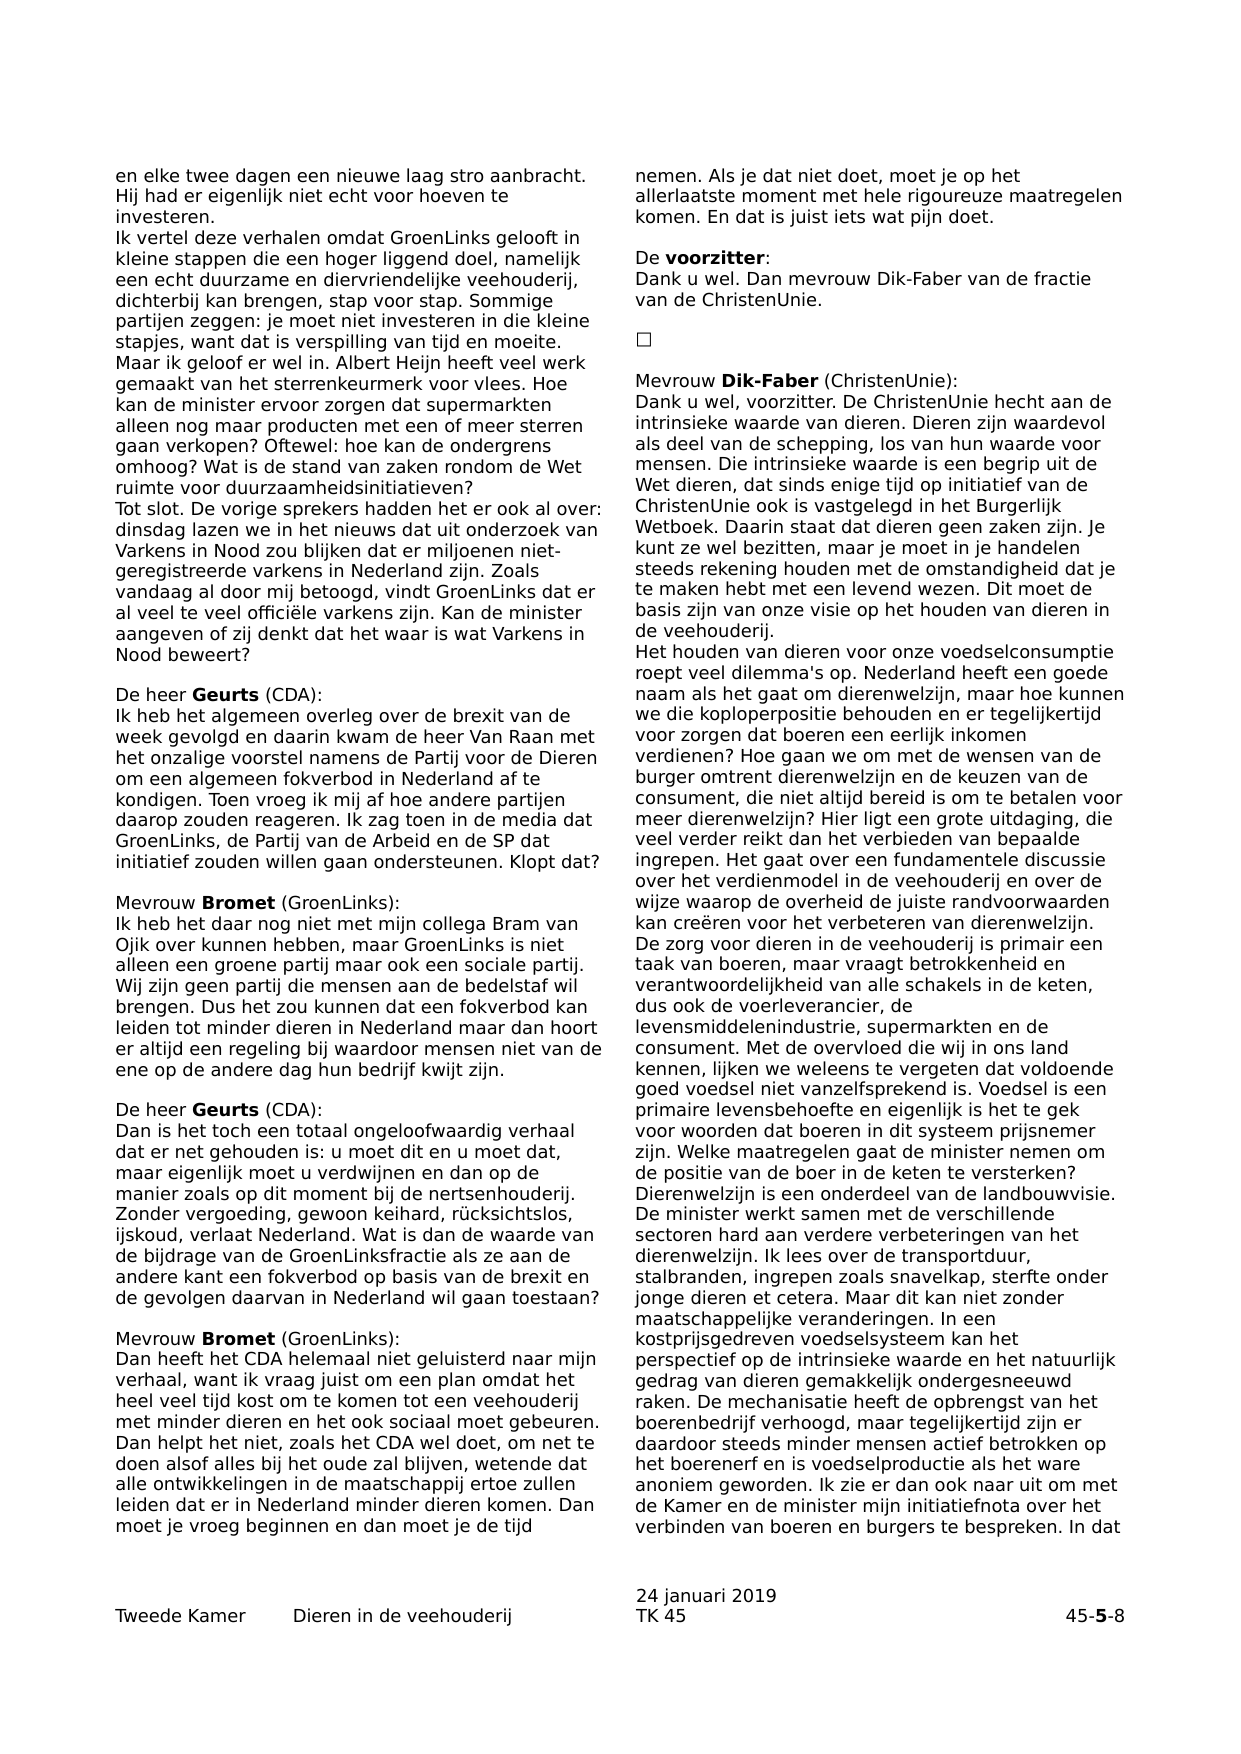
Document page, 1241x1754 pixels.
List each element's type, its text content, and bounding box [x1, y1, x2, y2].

text Het houden van dieren voor onze voedselconsumptie roept veel dilemma's op. Nederland heeft een goede naam als het gaat om dierenwelzijn, maar hoe kunnen we die koploperpositie behouden en er tegelijkertijd voor zorgen dat boeren een eerlijk inkomen verdienen? Hoe gaan we om met de wensen van de burger omtrent dierenwelzijn en de keuzen van de consument, die niet altijd bereid is om te betalen voor meer dierenwelzijn? Hier ligt een grote uitdaging, die veel verder reikt dan het verbieden van bepaalde ingrepen. Het gaat over een fundamentele discussie over het verdienmodel in de veehouderij en over de wijze waarop de overheid de juiste randvoorwaarden kan creëren voor het verbeteren van dierenwelzijn. [635, 642, 1125, 933]
text Dan is het toch een totaal ongeloofwaardig verhaal dat er net gehouden is: u moet dit en u moet dat, maar eigenlijk moet u verdwijnen en dan op de manier zoals op dit moment bij de nertsenhouderij. Zonder vergoeding, gewoon keihard, rücksichtslos, ijskoud, verlaat Nederland. Wat is dan de waarde van de bijdrage van de GroenLinksfractie als ze aan de andere kant een fokverbod op basis van de brexit en de gevolgen daarvan in Nederland wil gaan toestaan? [115, 1121, 605, 1308]
text De voorzitter: [635, 248, 1125, 268]
text De zorg voor dieren in de veehouderij is primair een taak van boeren, maar vraagt betrokkenheid en verantwoordelijkheid van alle schakels in de keten, dus ook de voerleverancier, de levensmiddelenindustrie, supermarkten en de consument. Met de overvloed die wij in ons land kennen, lijken we weleens te vergeten dat voldoende goed voedsel niet vanzelfsprekend is. Voedsel is een primaire levensbehoefte en eigenlijk is het te gek voor woorden dat boeren in dit systeem prijsnemer zijn. Welke maatregelen gaat de minister nemen om de positie van de boer in de keten te versterken? [635, 933, 1125, 1183]
text De heer Geurts (CDA): [115, 1100, 605, 1121]
text Ik heb het daar nog niet met mijn collega Bram van Ojik over kunnen hebben, maar GroenLinks is niet alleen een groene partij maar ook een sociale partij. Wij zijn geen partij die mensen aan de bedelstaf wil brengen. Dus het zou kunnen dat een fokverbod kan leiden tot minder dieren in Nederland maar dan hoort er altijd een regeling bij waardoor mensen niet van de ene op de andere dag hun bedrijf kwijt zijn. [115, 913, 605, 1080]
text De heer Geurts (CDA): [115, 685, 605, 706]
text ⬜ [635, 330, 1125, 351]
text Ik heb het algemeen overleg over de brexit van de week gevolgd en daarin kwam de heer Van Raan met het onzalige voorstel namens de Partij voor de Dieren om een algemeen fokverbod in Nederland af te kondigen. Toen vroeg ik mij af hoe andere partijen daarop zouden reageren. Ik zag toen in de media dat GroenLinks, de Partij van de Arbeid en de SP dat initiatief zouden willen gaan ondersteunen. Klopt dat? [115, 706, 605, 873]
text Tot slot. De vorige sprekers hadden het er ook al over: dinsdag lazen we in het nieuws dat uit onderzoek van Varkens in Nood zou blijken dat er miljoenen niet-geregistreerde varkens in Nederland zijn. Zoals vandaag al door mij betoogd, vindt GroenLinks dat er al veel te veel officiële varkens zijn. Kan de minister aangeven of zij denkt dat het waar is wat Varkens in Nood beweert? [115, 499, 605, 665]
text Dank u wel. Dan mevrouw Dik-Faber van de fractie van de ChristenUnie. [635, 268, 1125, 310]
text Dank u wel, voorzitter. De ChristenUnie hecht aan de intrinsieke waarde van dieren. Dieren zijn waardevol als deel van de schepping, los van hun waarde voor mensen. Die intrinsieke waarde is een begrip uit de Wet dieren, dat sinds enige tijd op initiatief van de ChristenUnie ook is vastgelegd in het Burgerlijk Wetboek. Daarin staat dat dieren geen zaken zijn. Je kunt ze wel bezitten, maar je moet in je handelen steeds rekening houden met de omstandigheid dat je te maken hebt met een levend wezen. Dit moet de basis zijn van onze visie op het houden van dieren in de veehouderij. [635, 392, 1125, 642]
text Dierenwelzijn is een onderdeel van de landbouwvisie. De minister werkt samen met de verschillende sectoren hard aan verdere verbeteringen van het dierenwelzijn. Ik lees over de transportduur, stalbranden, ingrepen zoals snavelkap, sterfte onder jonge dieren et cetera. Maar dit kan niet zonder maatschappelijke veranderingen. In een kostprijsgedreven voedselsysteem kan het perspectief op de intrinsieke waarde en het natuurlijk gedrag van dieren gemakkelijk ondergesneeuwd raken. De mechanisatie heeft de opbrengst van het boerenbedrijf verhoogd, maar tegelijkertijd zijn er daardoor steeds minder mensen actief betrokken op het boerenerf en is voedselproductie als het ware anoniem geworden. Ik zie er dan ook naar uit om met de Kamer en de minister mijn initiatiefnota over het verbinden van boeren en burgers te bespreken. In dat [635, 1183, 1125, 1537]
text en elke twee dagen een nieuwe laag stro aanbracht. Hij had er eigenlijk niet echt voor hoeven te investeren. [115, 165, 605, 228]
text Dan heeft het CDA helemaal niet geluisterd naar mijn verhaal, want ik vraag juist om een plan omdat het heel veel tijd kost om te komen tot een veehouderij met minder dieren en het ook sociaal moet gebeuren. Dan helpt het niet, zoals het CDA wel doet, om net te doen alsof alles bij het oude zal blijven, wetende dat alle ontwikkelingen in de maatschappij ertoe zullen leiden dat er in Nederland minder dieren komen. Dan moet je vroeg beginnen en dan moet je de tijd [115, 1349, 605, 1537]
text nemen. Als je dat niet doet, moet je op het allerlaatste moment met hele rigoureuze maatregelen komen. En dat is juist iets wat pijn doet. [635, 165, 1125, 228]
text Mevrouw Dik-Faber (ChristenUnie): [635, 371, 1125, 392]
text Mevrouw Bromet (GroenLinks): [115, 893, 605, 913]
text Ik vertel deze verhalen omdat GroenLinks gelooft in kleine stappen die een hoger liggend doel, namelijk een echt duurzame en diervriendelijke veehouderij, dichterbij kan brengen, stap voor stap. Sommige partijen zeggen: je moet niet investeren in die kleine stapjes, want dat is verspilling van tijd en moeite. Maar ik geloof er wel in. Albert Heijn heeft veel werk gemaakt van het sterrenkeurmerk voor vlees. Hoe kan de minister ervoor zorgen dat supermarkten alleen nog maar producten met een of meer sterren gaan verkopen? Oftewel: hoe kan de ondergrens omhoog? Wat is de stand van zaken rondom de Wet ruimte voor duurzaamheidsinitiatieven? [115, 228, 605, 499]
text Mevrouw Bromet (GroenLinks): [115, 1328, 605, 1349]
